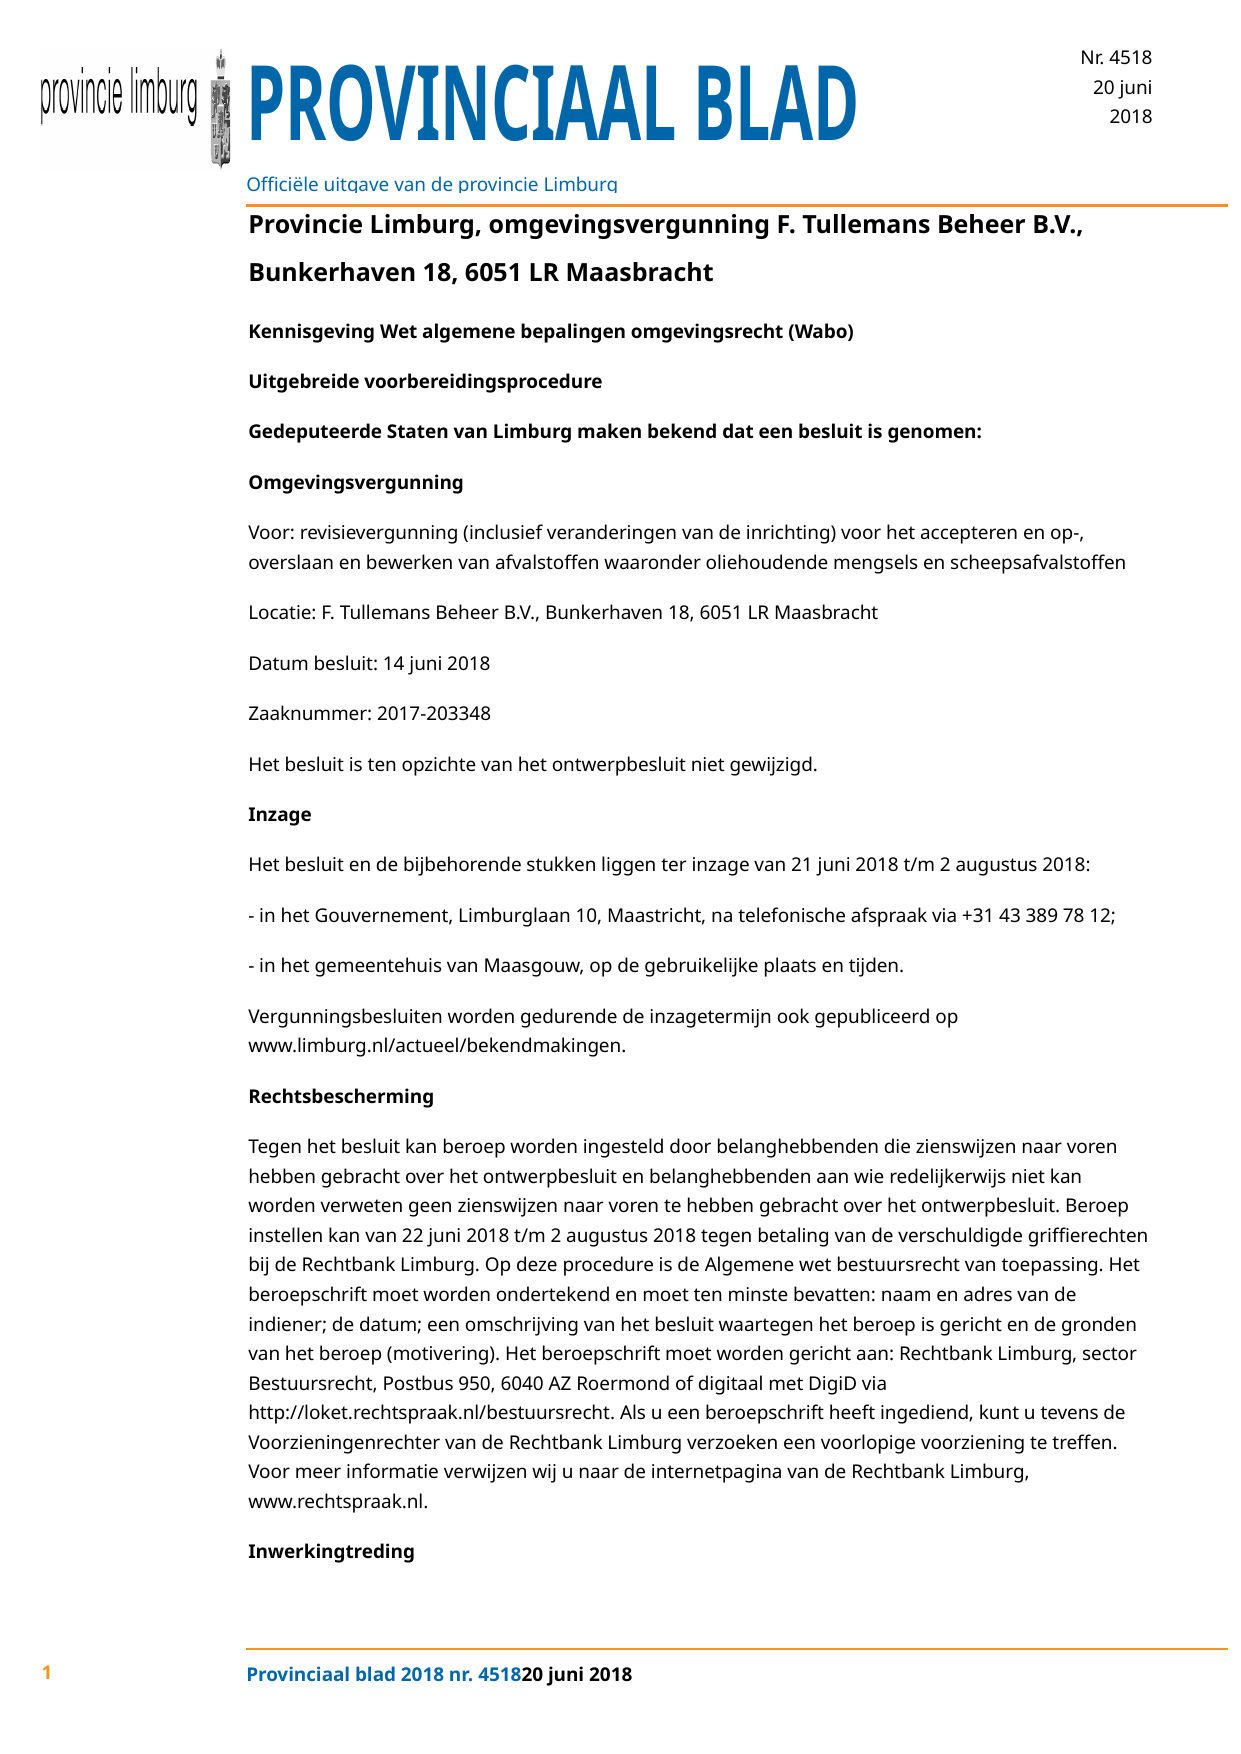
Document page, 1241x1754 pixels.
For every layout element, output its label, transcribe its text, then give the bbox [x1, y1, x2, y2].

text Uitgebreide voorbereidingsprocedure [248, 368, 1152, 394]
text Voor: revisievergunning (inclusief veranderingen van de inrichting) voor het accepteren en op-, overslaan en bewerken van afvalstoffen waaronder oliehoudende mengsels en scheepsafvalstoffen [248, 519, 1152, 575]
text Rechtsbescherming [248, 1083, 1152, 1109]
text - in het gemeentehuis van Maasgouw, op de gebruikelijke plaats en tijden. [248, 952, 1152, 978]
text Het besluit en de bijbehorende stukken liggen ter inzage van 21 juni 2018 t/m 2 augustus 2018: [248, 852, 1152, 877]
text Vergunningsbesluiten worden gedurende de inzagetermijn ook gepubliceerd op www.limburg.nl/actueel/bekendmakingen. [248, 1003, 1152, 1058]
text - in het Gouvernement, Limburglaan 10, Maastricht, na telefonische afspraak via +31 43 389 78 12; [248, 902, 1152, 928]
text Gedeputeerde Staten van Limburg maken bekend dat een besluit is genomen: [248, 419, 1152, 444]
text Inwerkingtreding [248, 1539, 1152, 1564]
text Provincie Limburg, omgevingsvergunning F. Tullemans Beheer B.V., Bunkerhaven 18, 6051 LR Maasbracht [248, 207, 1152, 288]
text Zaaknummer: 2017-203348 [248, 700, 1152, 726]
text Kennisgeving Wet algemene bepalingen omgevingsrecht (Wabo) [248, 318, 1152, 344]
text Inzage [248, 801, 1152, 827]
text Locatie: F. Tullemans Beheer B.V., Bunkerhaven 18, 6051 LR Maasbracht [248, 599, 1152, 625]
text Omgevingsvergunning [248, 469, 1152, 495]
text Tegen het besluit kan beroep worden ingesteld door belanghebbenden die zienswijzen naar voren hebben gebracht over het ontwerpbesluit en belanghebbenden aan wie redelijkerwijs niet kan worden verweten geen zienswijzen naar voren te hebben gebracht over het ontwerpbesluit. Beroep instellen kan van 22 juni 2018 t/m 2 augustus 2018 tegen betaling van de verschuldigde griffierechten bij de Rechtbank Limburg. Op deze procedure is de Algemene wet bestuursrecht van toepassing. Het beroepschrift moet worden ondertekend en moet ten minste bevatten: naam en adres van de indiener; de datum; een omschrijving van het besluit waartegen het beroep is gericht en de gronden van het beroep (motivering). Het beroepschrift moet worden gericht aan: Rechtbank Limburg, sector Bestuursrecht, Postbus 950, 6040 AZ Roermond of digitaal met DigiD via http://loket.rechtspraak.nl/bestuursrecht. Als u een beroepschrift heeft ingediend, kunt u tevens de Voorzieningenrechter van de Rechtbank Limburg verzoeken een voorlopige voorziening te treffen. Voor meer informatie verwijzen wij u naar de internetpagina van de Rechtbank Limburg, www.rechtspraak.nl. [248, 1133, 1152, 1514]
text Datum besluit: 14 juni 2018 [248, 650, 1152, 676]
text Het besluit is ten opzichte van het ontwerpbesluit niet gewijzigd. [248, 751, 1152, 777]
picture [41, 47, 231, 172]
